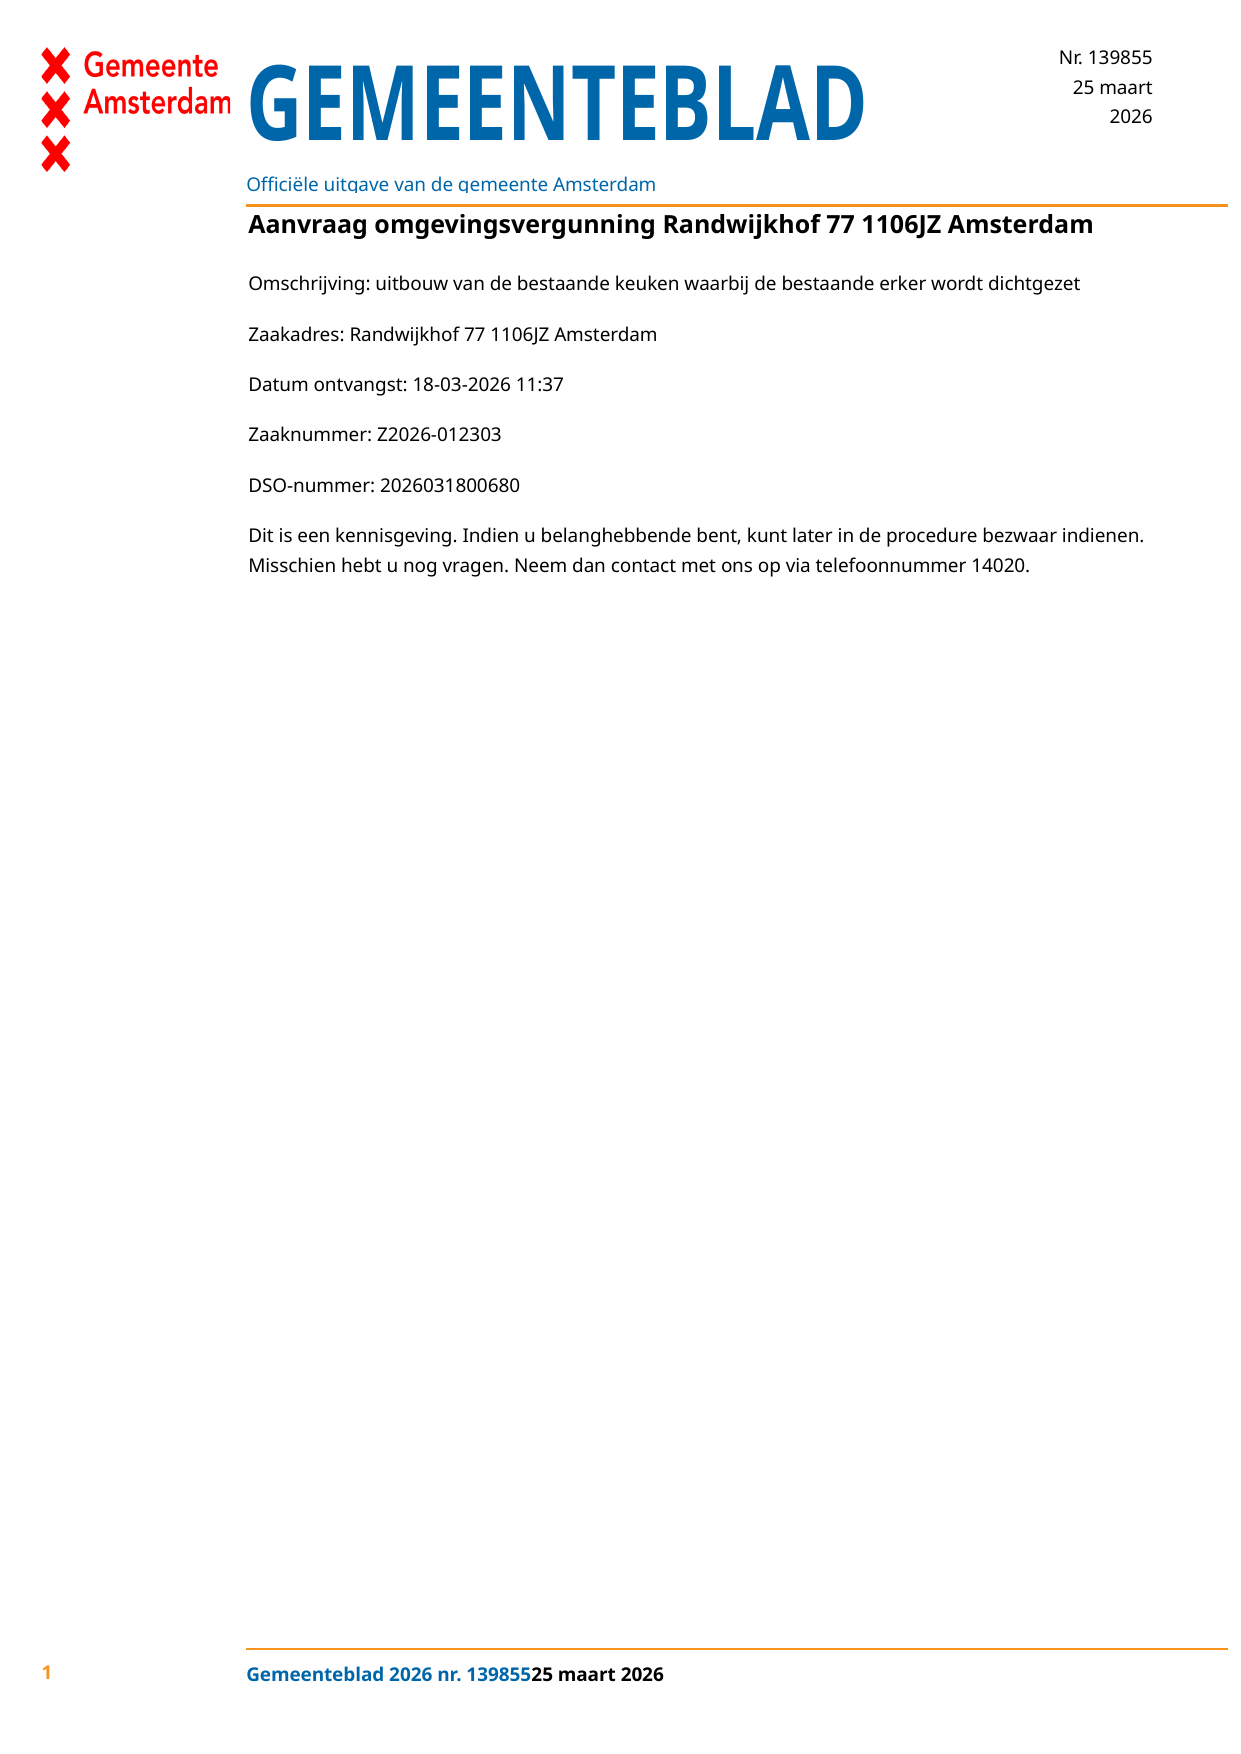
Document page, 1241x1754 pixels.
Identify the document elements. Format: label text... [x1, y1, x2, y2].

picture [41, 47, 231, 172]
text Zaaknummer: Z2026-012303 [248, 422, 1152, 447]
text Aanvraag omgevingsvergunning Randwijkhof 77 1106JZ Amsterdam [248, 207, 1152, 241]
text Omschrijving: uitbouw van de bestaande keuken waarbij de bestaande erker wordt dichtgezet [248, 270, 1152, 296]
text DSO-nummer: 2026031800680 [248, 472, 1152, 498]
text Zaakadres: Randwijkhof 77 1106JZ Amsterdam [248, 321, 1152, 346]
text Dit is een kennisgeving. Indien u belanghebbende bent, kunt later in de procedure bezwaar indienen. Misschien hebt u nog vragen. Neem dan contact met ons op via telefoonnummer 14020. [248, 522, 1152, 578]
text Datum ontvangst: 18-03-2026 11:37 [248, 371, 1152, 397]
